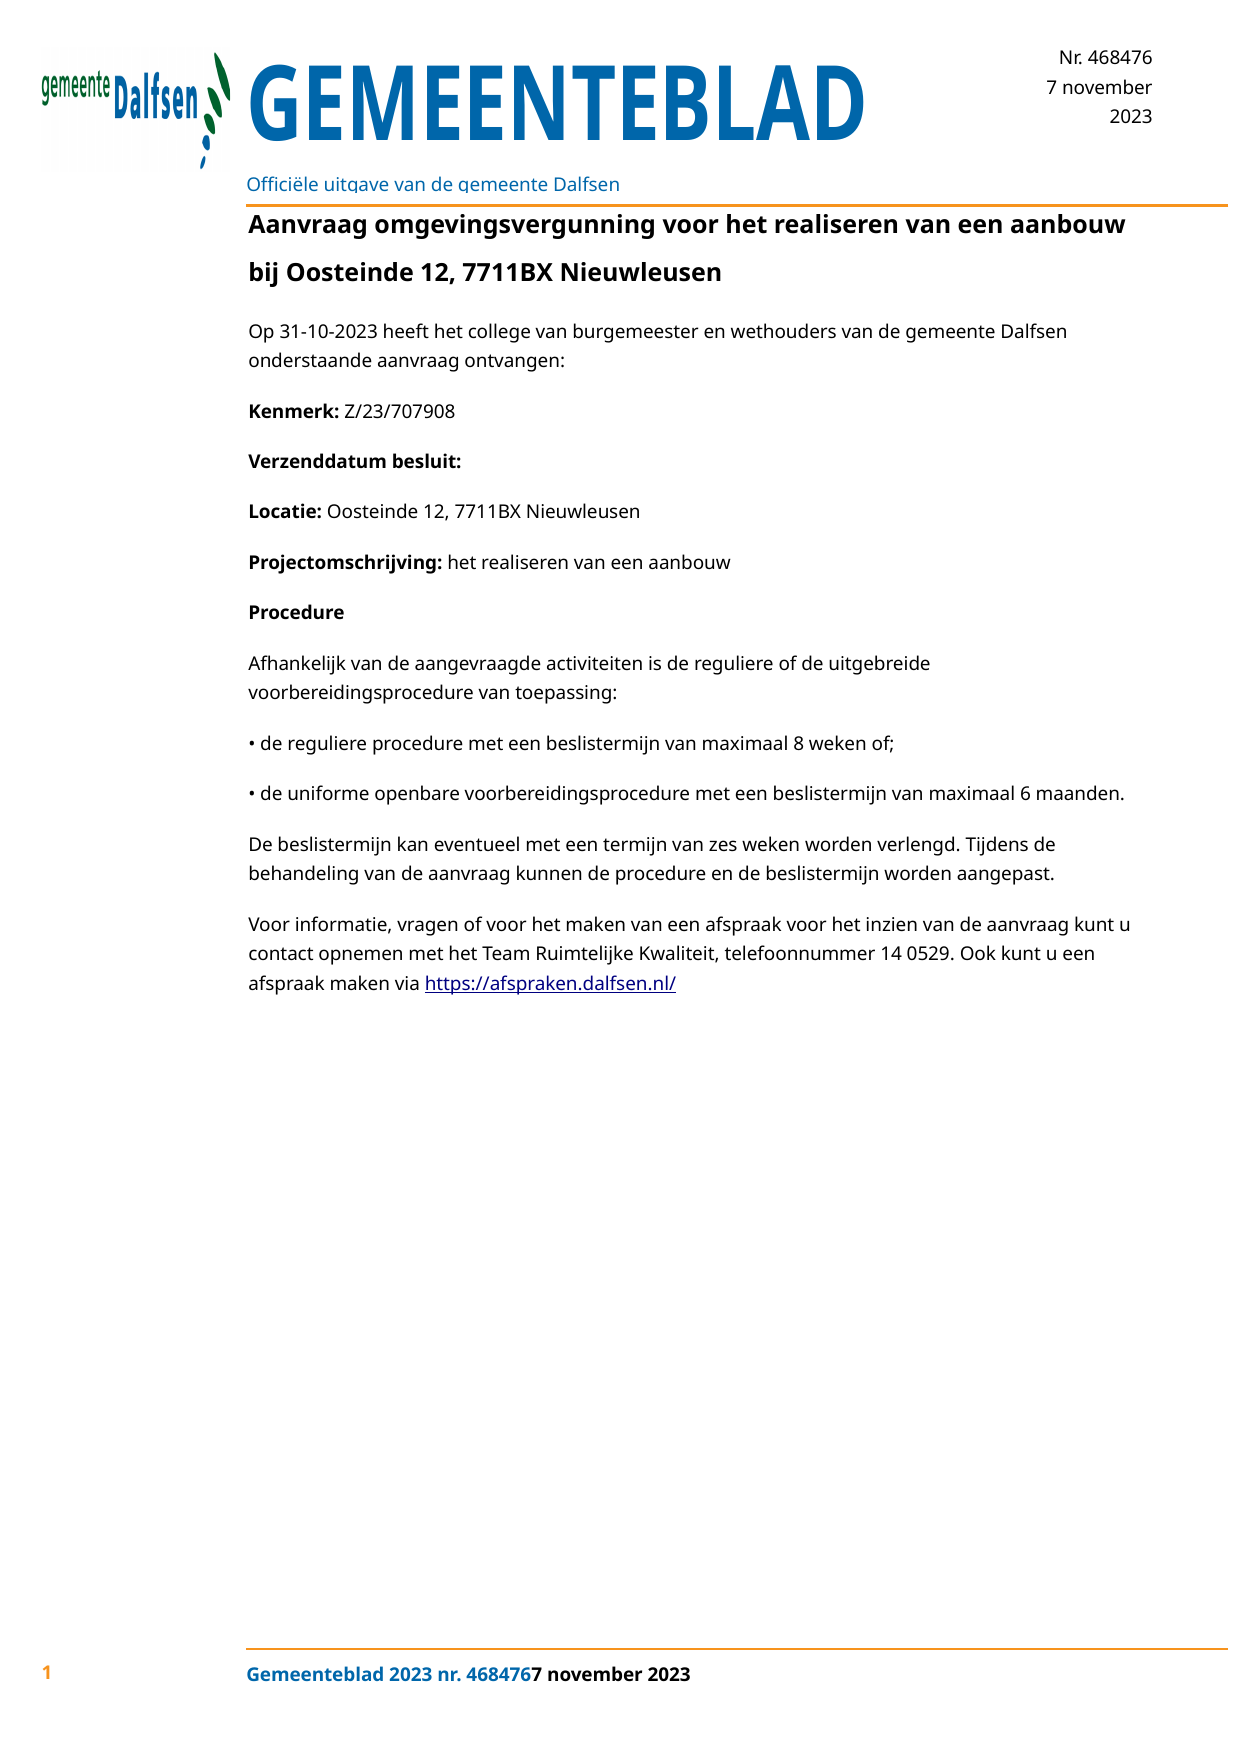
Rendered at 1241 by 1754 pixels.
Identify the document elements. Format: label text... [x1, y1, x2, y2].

text Locatie: Oosteinde 12, 7711BX Nieuwleusen [248, 499, 1152, 524]
text Voor informatie, vragen of voor het maken van een afspraak voor het inzien van de aanvraag kunt u contact opnemen met het Team Ruimtelijke Kwaliteit, telefoonnummer 14 0529. Ook kunt u een afspraak maken via https://afspraken.dalfsen.nl/ [248, 911, 1152, 996]
text Verzenddatum besluit: [248, 448, 1152, 474]
text Afhankelijk van de aangevraagde activiteiten is de reguliere of de uitgebreide voorbereidingsprocedure van toepassing: [248, 650, 1152, 705]
text • de uniforme openbare voorbereidingsprocedure met een beslistermijn van maximaal 6 maanden. [248, 780, 1152, 806]
text Kenmerk: Z/23/707908 [248, 398, 1152, 424]
text Op 31-10-2023 heeft het college van burgemeester en wethouders van de gemeente Dalfsen onderstaande aanvraag ontvangen: [248, 318, 1152, 373]
picture [41, 47, 231, 172]
text Procedure [248, 599, 1152, 625]
text Projectomschrijving: het realiseren van een aanbouw [248, 549, 1152, 575]
text • de reguliere procedure met een beslistermijn van maximaal 8 weken of; [248, 730, 1152, 756]
text De beslistermijn kan eventueel met een termijn van zes weken worden verlengd. Tijdens de behandeling van de aanvraag kunnen de procedure en de beslistermijn worden aangepast. [248, 831, 1152, 886]
text Aanvraag omgevingsvergunning voor het realiseren van een aanbouw bij Oosteinde 12, 7711BX Nieuwleusen [248, 207, 1152, 288]
